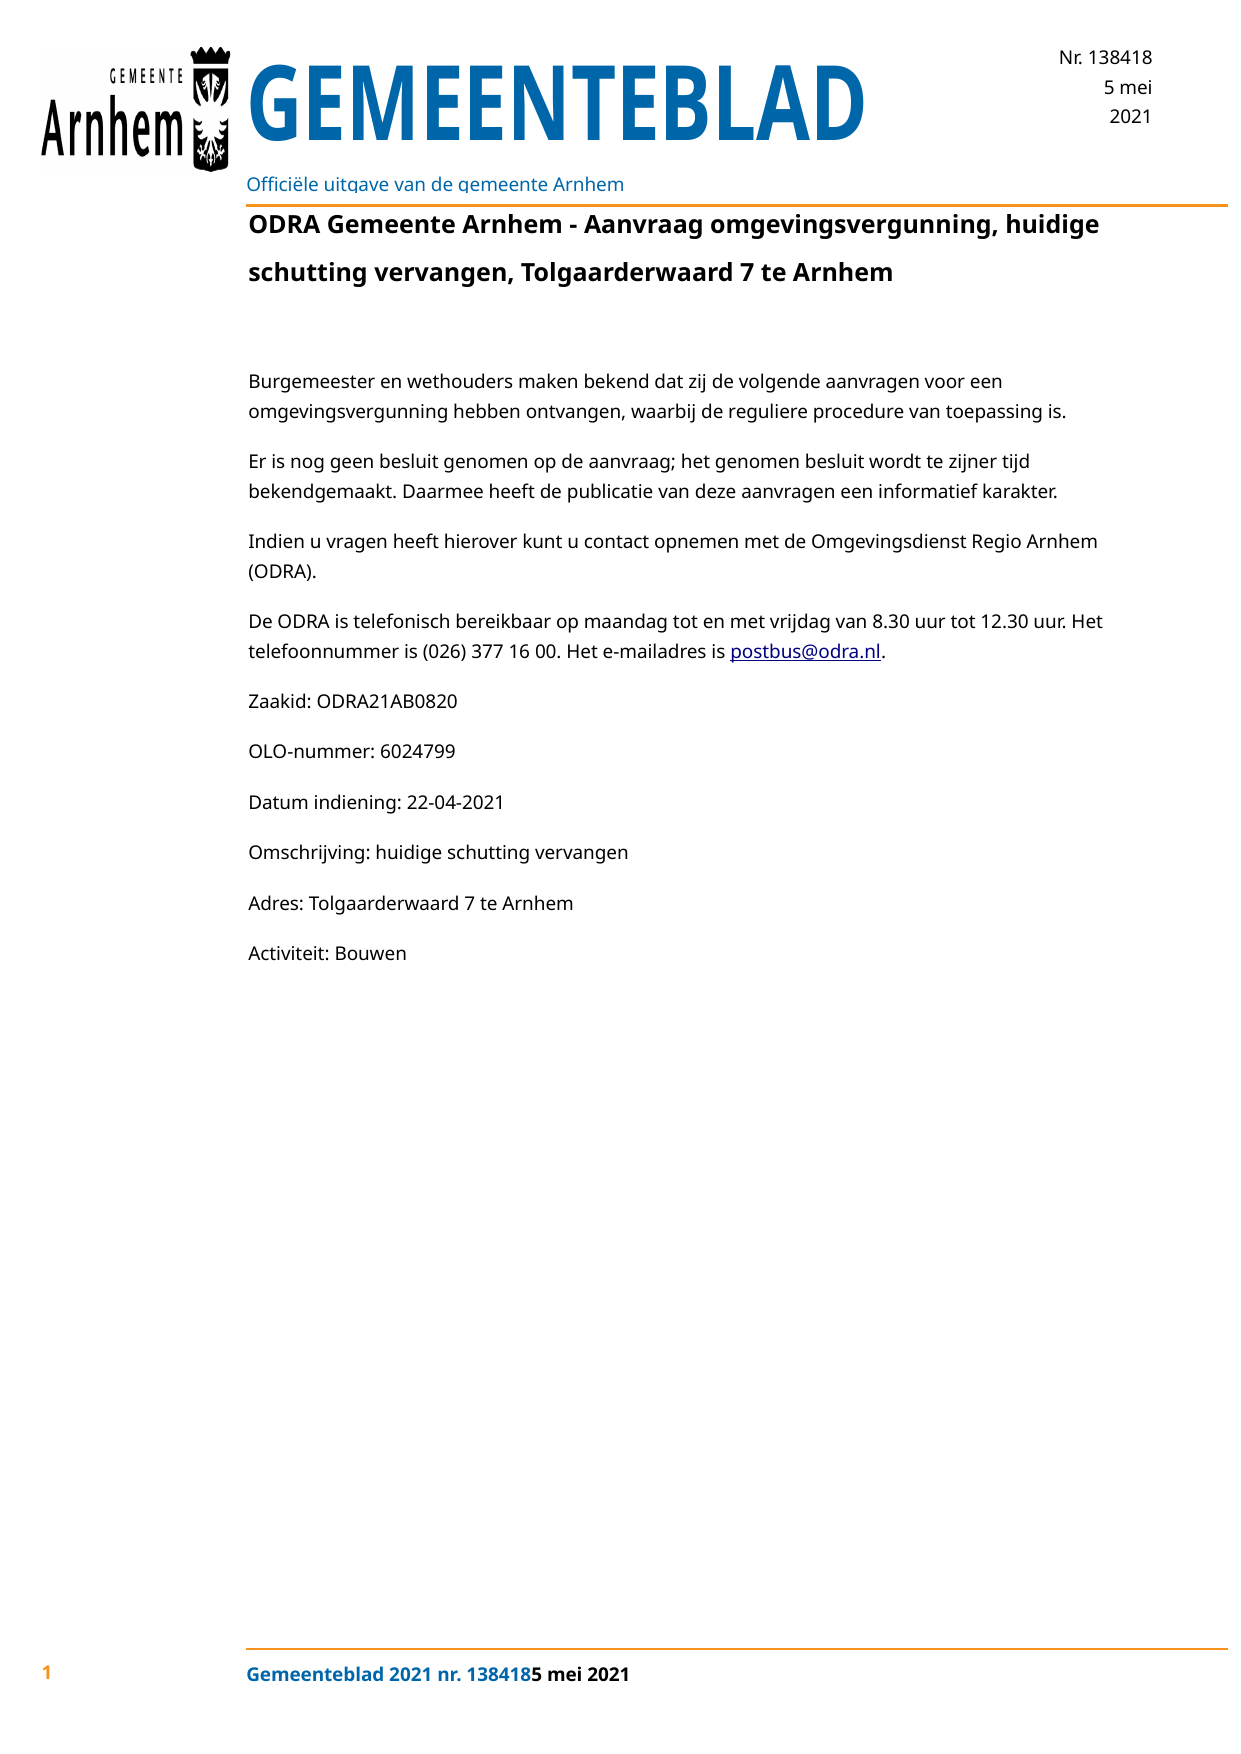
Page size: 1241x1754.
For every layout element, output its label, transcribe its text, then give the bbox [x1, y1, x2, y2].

text Burgemeester en wethouders maken bekend dat zij de volgende aanvragen voor een omgevingsvergunning hebben ontvangen, waarbij de reguliere procedure van toepassing is. [248, 368, 1152, 424]
text Activiteit: Bouwen [248, 940, 1152, 966]
text De ODRA is telefonisch bereikbaar op maandag tot en met vrijdag van 8.30 uur tot 12.30 uur. Het telefoonnummer is (026) 377 16 00. Het e-mailadres is postbus@odra.nl. [248, 608, 1152, 664]
text Omschrijving: huidige schutting vervangen [248, 839, 1152, 865]
text Indien u vragen heeft hierover kunt u contact opnemen met de Omgevingsdienst Regio Arnhem (ODRA). [248, 528, 1152, 584]
text Er is nog geen besluit genomen op de aanvraag; het genomen besluit wordt te zijner tijd bekendgemaakt. Daarmee heeft de publicatie van deze aanvragen een informatief karakter. [248, 448, 1152, 504]
text Datum indiening: 22-04-2021 [248, 789, 1152, 815]
text Adres: Tolgaarderwaard 7 te Arnhem [248, 890, 1152, 916]
text ODRA Gemeente Arnhem - Aanvraag omgevingsvergunning, huidige schutting vervangen, Tolgaarderwaard 7 te Arnhem [248, 207, 1152, 288]
text Zaakid: ODRA21AB0820 [248, 688, 1152, 714]
text OLO-nummer: 6024799 [248, 739, 1152, 764]
picture [41, 47, 231, 172]
